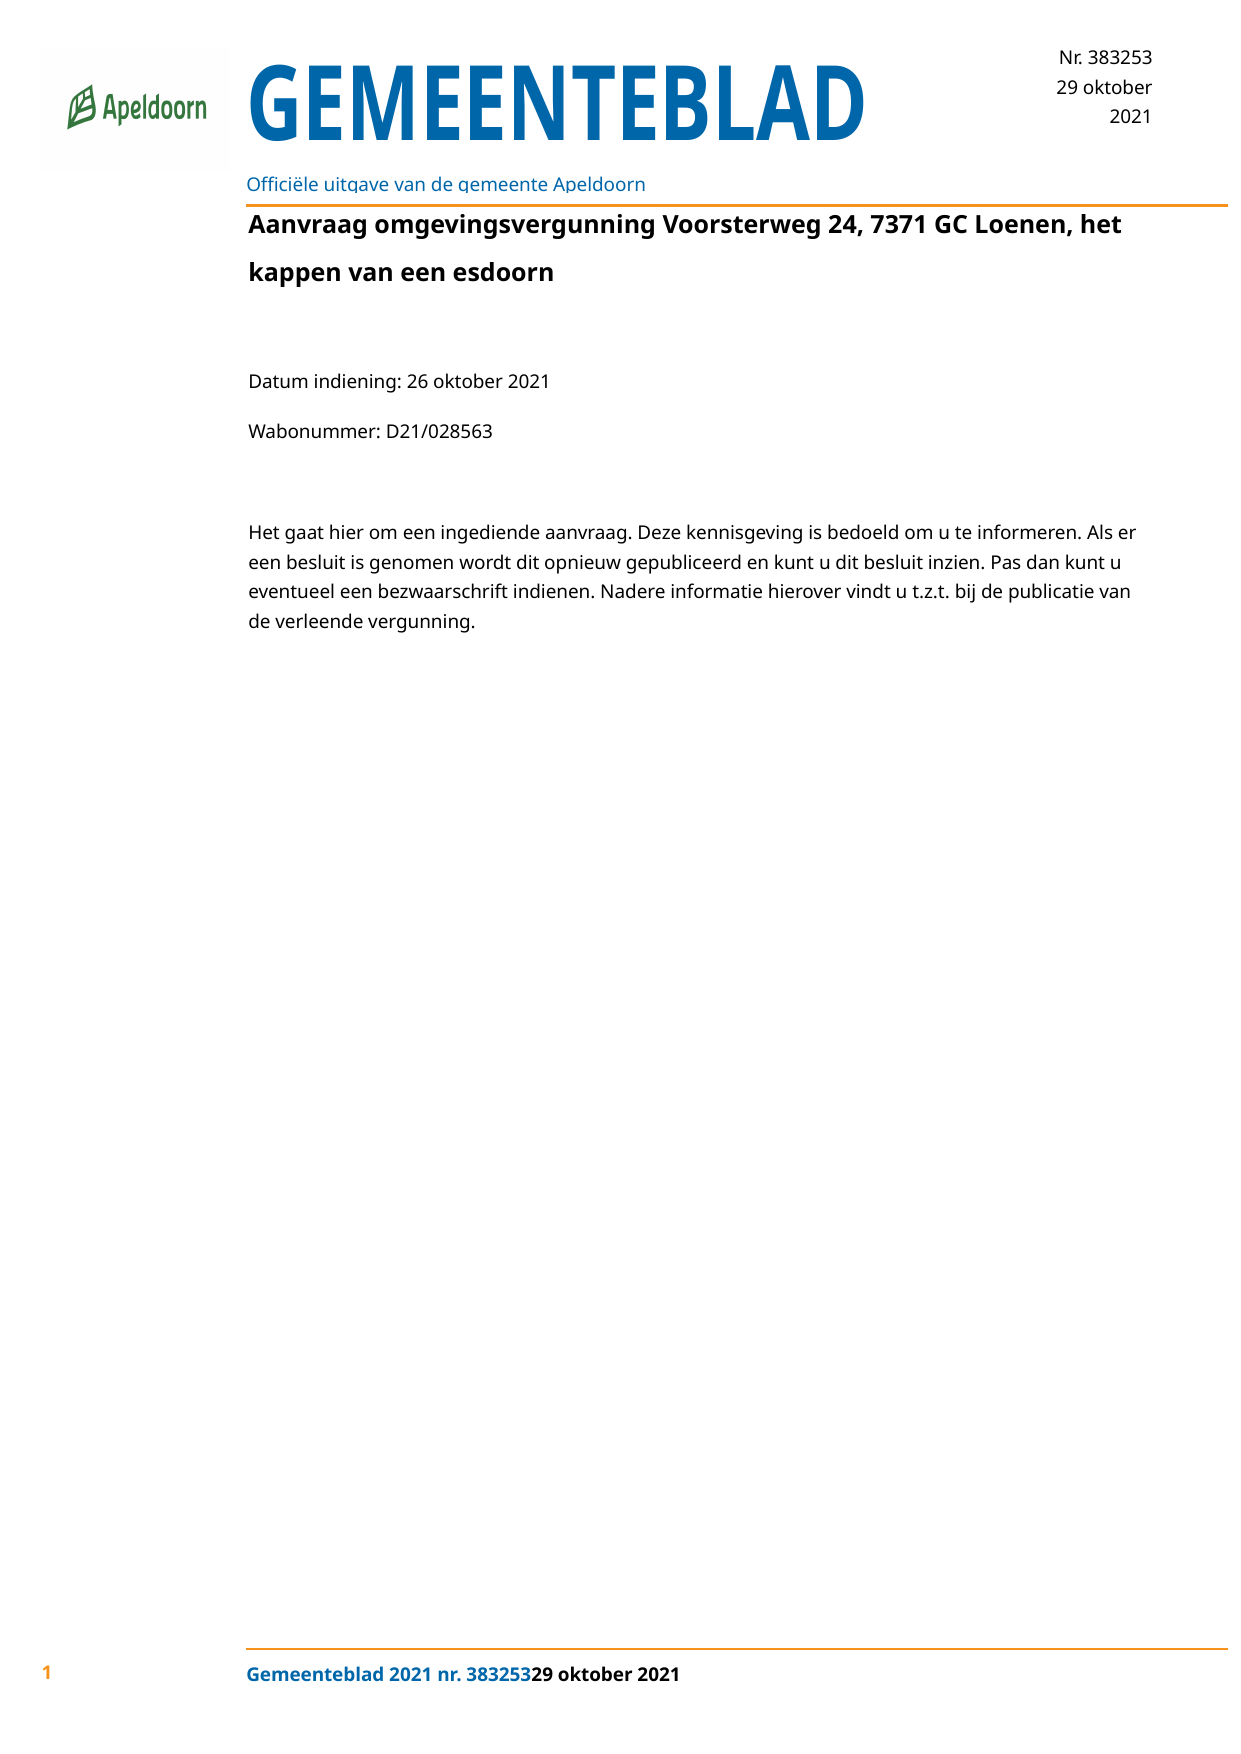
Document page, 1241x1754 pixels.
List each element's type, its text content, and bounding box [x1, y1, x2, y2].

picture [41, 47, 231, 172]
text Aanvraag omgevingsvergunning Voorsterweg 24, 7371 GC Loenen, het kappen van een esdoorn [248, 207, 1152, 288]
text Het gaat hier om een ingediende aanvraag. Deze kennisgeving is bedoeld om u te informeren. Als er een besluit is genomen wordt dit opnieuw gepubliceerd en kunt u dit besluit inzien. Pas dan kunt u eventueel een bezwaarschrift indienen. Nadere informatie hierover vindt u t.z.t. bij de publicatie van de verleende vergunning. [248, 519, 1152, 634]
text Wabonummer: D21/028563 [248, 419, 1152, 444]
text Datum indiening: 26 oktober 2021 [248, 368, 1152, 394]
